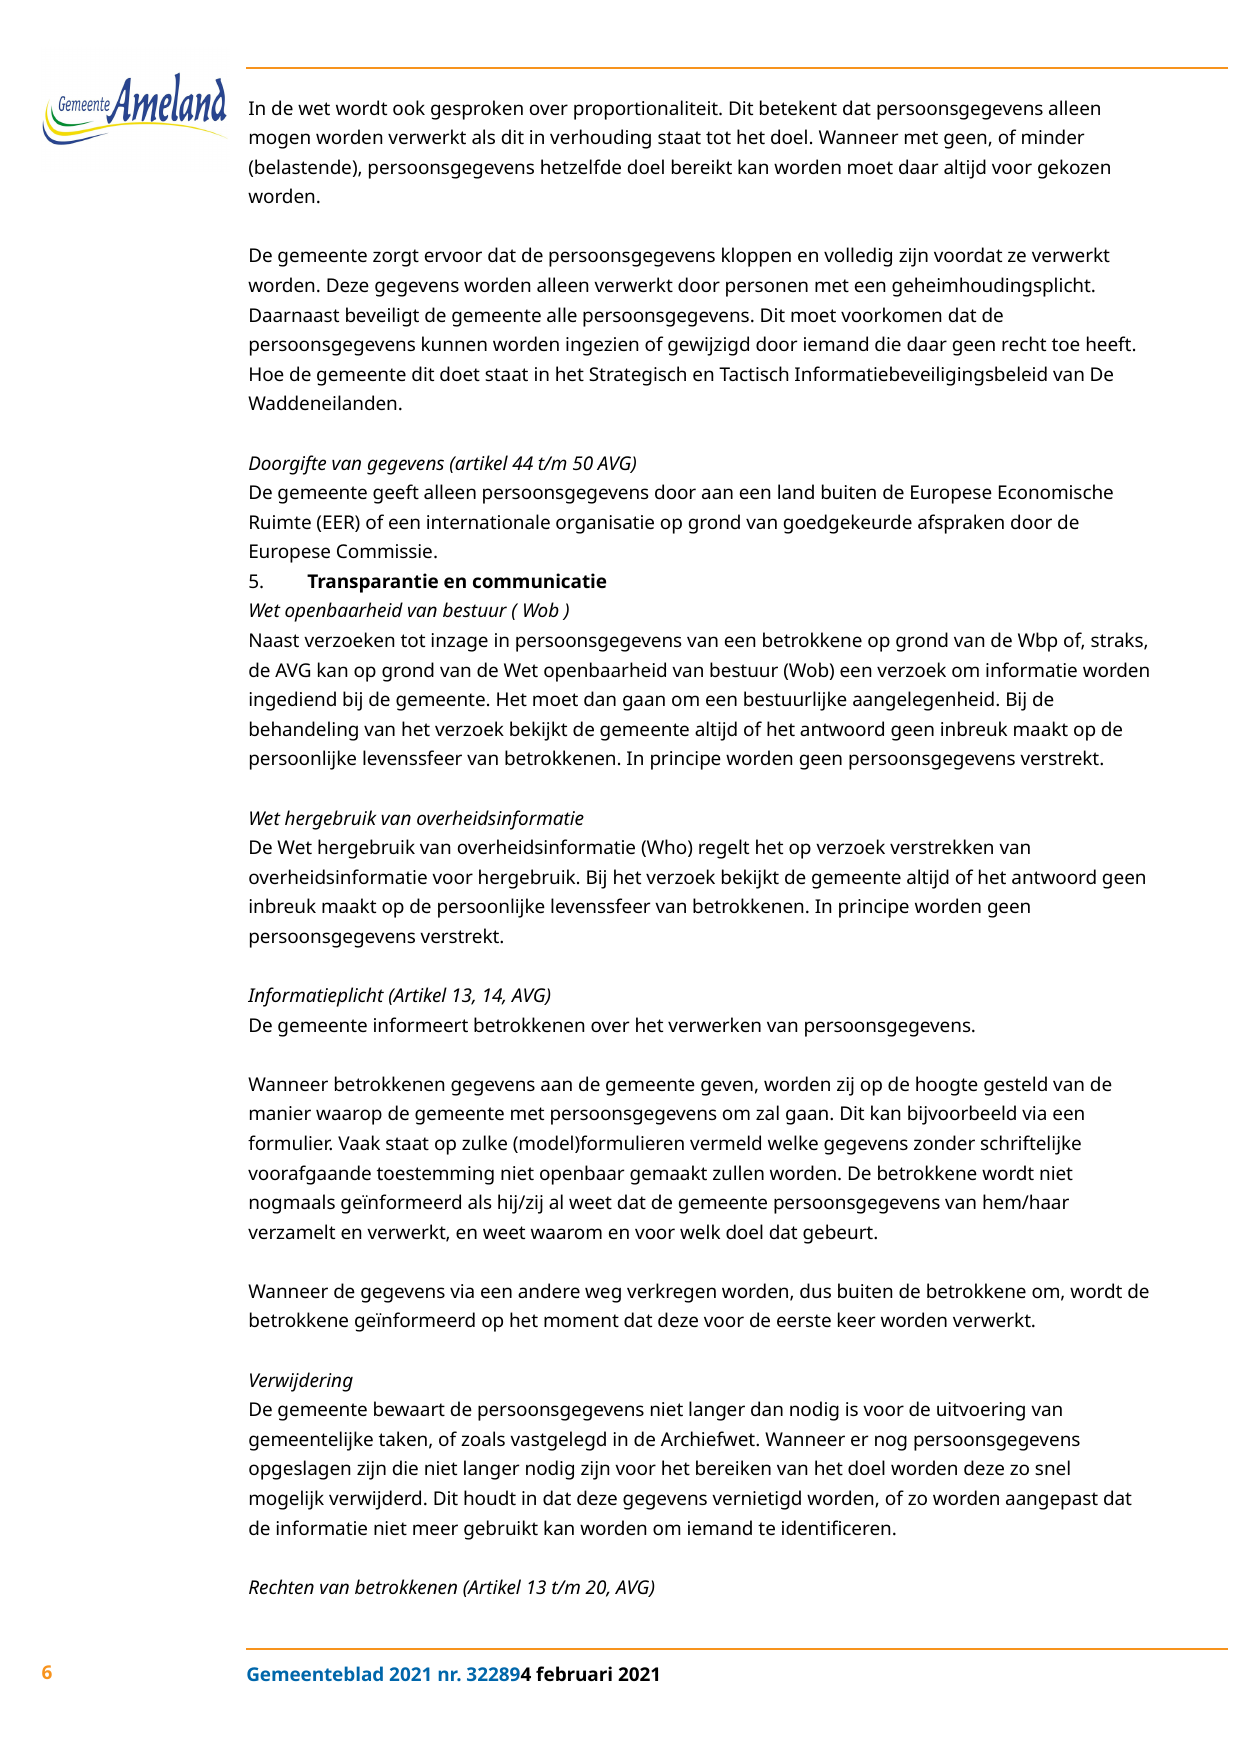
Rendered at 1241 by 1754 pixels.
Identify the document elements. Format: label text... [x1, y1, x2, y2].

text Rechten van betrokkenen (Artikel 13 t/m 20, AVG) [248, 1574, 1152, 1600]
text Wet hergebruik van overheidsinformatie [248, 805, 1152, 831]
text Informatieplicht (Artikel 13, 14, AVG) [248, 982, 1152, 1008]
text De gemeente geeft alleen persoonsgegevens door aan een land buiten de Europese Economische Ruimte (EER) of een internationale organisatie op grond van goedgekeurde afspraken door de Europese Commissie. [248, 479, 1152, 564]
text Wanneer de gegevens via een andere weg verkregen worden, dus buiten de betrokkene om, wordt de betrokkene geïnformeerd op het moment dat deze voor de eerste keer worden verwerkt. [248, 1278, 1152, 1333]
text De Wet hergebruik van overheidsinformatie (Who) regelt het op verzoek verstrekken van overheidsinformatie voor hergebruik. Bij het verzoek bekijkt de gemeente altijd of het antwoord geen inbreuk maakt op de persoonlijke levenssfeer van betrokkenen. In principe worden geen persoonsgegevens verstrekt. [248, 834, 1152, 949]
picture [41, 47, 231, 172]
list Transparantie en communicatie [248, 568, 1152, 594]
text Wet openbaarheid van bestuur ( Wob ) [248, 598, 1152, 623]
text Naast verzoeken tot inzage in persoonsgegevens van een betrokkene op grond van de Wbp of, straks, de AVG kan op grond van de Wet openbaarheid van bestuur (Wob) een verzoek om informatie worden ingediend bij de gemeente. Het moet dan gaan om een bestuurlijke aangelegenheid. Bij de behandeling van het verzoek bekijkt de gemeente altijd of het antwoord geen inbreuk maakt op de persoonlijke levenssfeer van betrokkenen. In principe worden geen persoonsgegevens verstrekt. [248, 627, 1152, 771]
text Verwijdering [248, 1367, 1152, 1393]
text In de wet wordt ook gesproken over proportionaliteit. Dit betekent dat persoonsgegevens alleen mogen worden verwerkt als dit in verhouding staat tot het doel. Wanneer met geen, of minder (belastende), persoonsgegevens hetzelfde doel bereikt kan worden moet daar altijd voor gekozen worden. [248, 95, 1152, 209]
text Wanneer betrokkenen gegevens aan de gemeente geven, worden zij op de hoogte gesteld van de manier waarop de gemeente met persoonsgegevens om zal gaan. Dit kan bijvoorbeeld via een formulier. Vaak staat op zulke (model)formulieren vermeld welke gegevens zonder schriftelijke voorafgaande toestemming niet openbaar gemaakt zullen worden. De betrokkene wordt niet nogmaals geïnformeerd als hij/zij al weet dat de gemeente persoonsgegevens van hem/haar verzamelt en verwerkt, en weet waarom en voor welk doel dat gebeurt. [248, 1071, 1152, 1245]
text De gemeente zorgt ervoor dat de persoonsgegevens kloppen en volledig zijn voordat ze verwerkt worden. Deze gegevens worden alleen verwerkt door personen met een geheimhoudingsplicht. Daarnaast beveiligt de gemeente alle persoonsgegevens. Dit moet voorkomen dat de persoonsgegevens kunnen worden ingezien of gewijzigd door iemand die daar geen recht toe heeft. Hoe de gemeente dit doet staat in het Strategisch en Tactisch Informatiebeveiligingsbeleid van De Waddeneilanden. [248, 243, 1152, 416]
text De gemeente informeert betrokkenen over het verwerken van persoonsgegevens. [248, 1012, 1152, 1038]
text De gemeente bewaart de persoonsgegevens niet langer dan nodig is voor de uitvoering van gemeentelijke taken, of zoals vastgelegd in de Archiefwet. Wanneer er nog persoonsgegevens opgeslagen zijn die niet langer nodig zijn voor het bereiken van het doel worden deze zo snel mogelijk verwijderd. Dit houdt in dat deze gegevens vernietigd worden, of zo worden aangepast dat de informatie niet meer gebruikt kan worden om iemand te identificeren. [248, 1396, 1152, 1541]
text Doorgifte van gegevens (artikel 44 t/m 50 AVG) [248, 450, 1152, 476]
